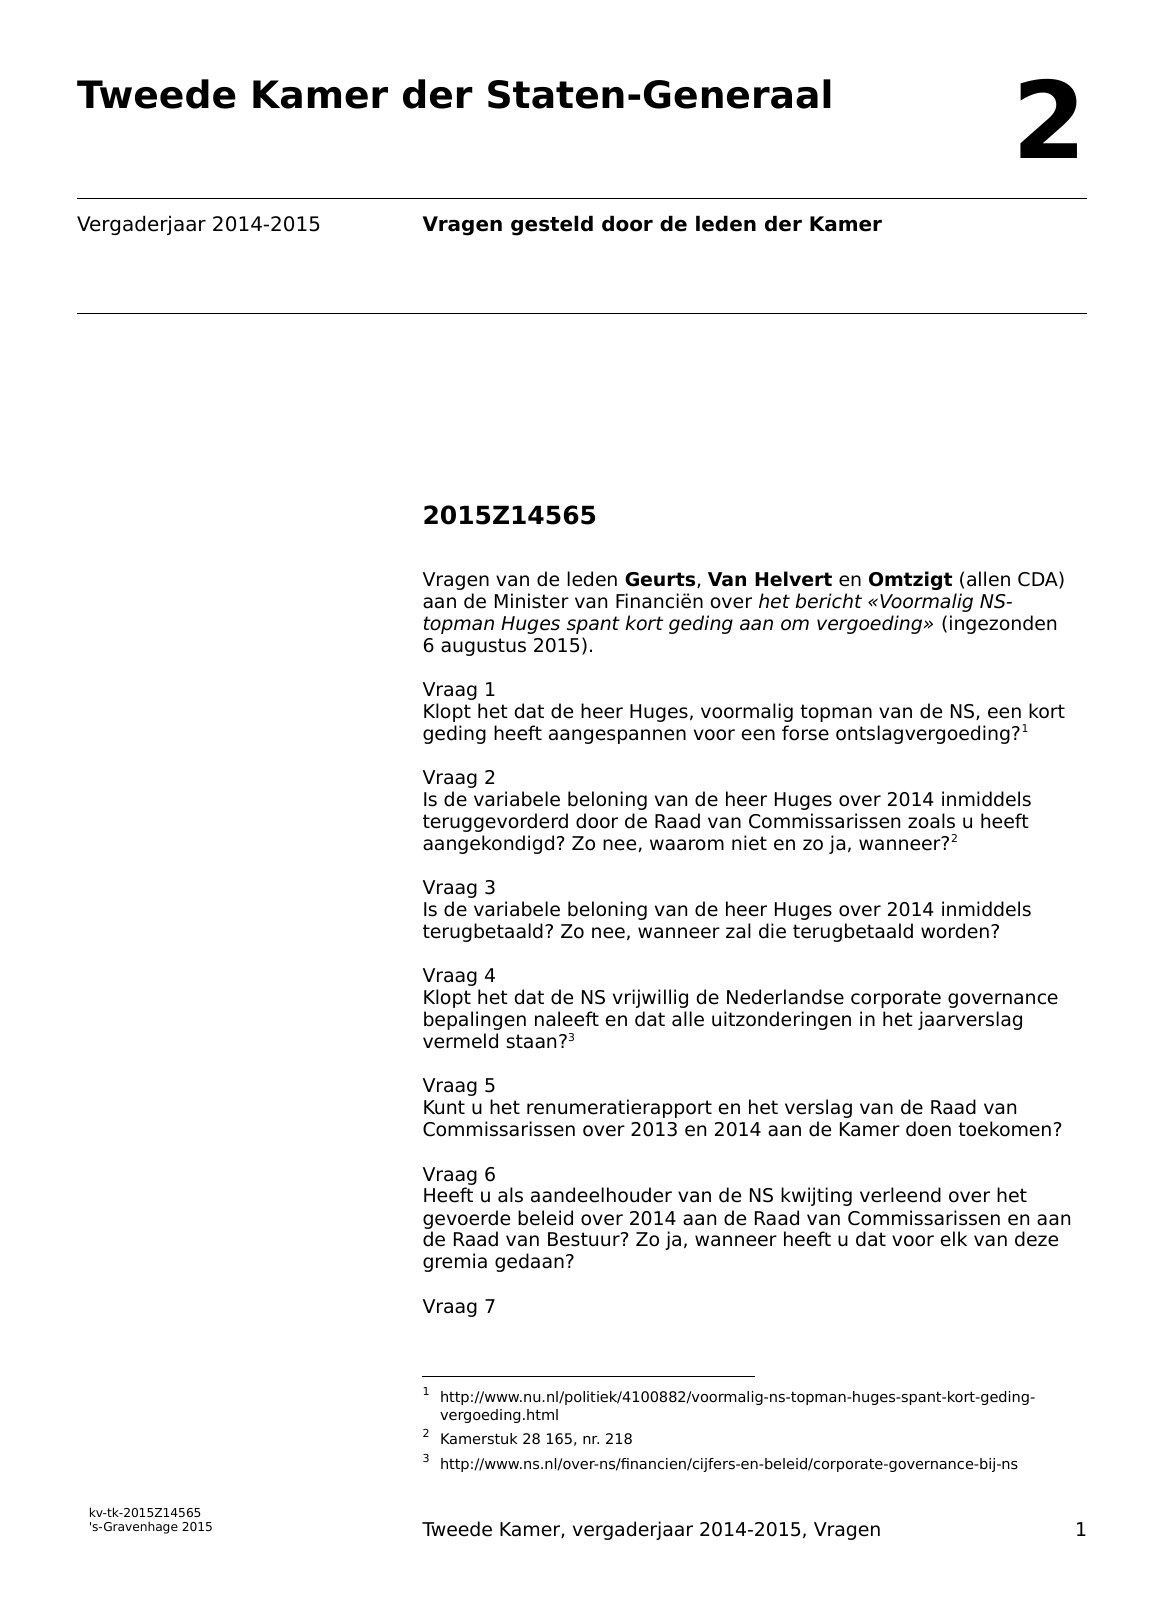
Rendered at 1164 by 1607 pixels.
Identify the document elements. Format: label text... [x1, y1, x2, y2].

table_header Tweede Kamer der Staten-Generaal [77, 59, 886, 198]
text 's-Gravenhage 2015 [88, 1520, 323, 1534]
text Vraag 6 [422, 1163, 1087, 1185]
text Vraag 7 [422, 1296, 1087, 1317]
table_header 2 [886, 59, 1087, 198]
text Klopt het dat de heer Huges, voormalig topman van de NS, een kort geding heeft aangespannen voor een forse ontslagvergoeding? [422, 701, 1087, 745]
text Is de variabele beloning van de heer Huges over 2014 inmiddels teruggevorderd door de Raad van Commissarissen zoals u heeft aangekondigd? Zo nee, waarom niet en zo ja, wanneer? [422, 789, 1087, 855]
text Vraag 2 [422, 767, 1087, 789]
text Vragen van de leden Geurts, Van Helvert en Omtzigt (allen CDA) aan de Minister van Financiën over het bericht «Voormalig NS-topman Huges spant kort geding aan om vergoeding» (ingezonden 6 augustus 2015). [422, 569, 1087, 657]
text kv-tk-2015Z14565 [88, 1506, 323, 1520]
table_cell Vragen gesteld door de leden der Kamer [422, 199, 1087, 313]
text 2015Z14565 [422, 501, 1087, 531]
text Vraag 5 [422, 1075, 1087, 1097]
table_cell Vergaderjaar 2014-2015 [77, 199, 422, 313]
text http://www.ns.nl/over-ns/financien/cijfers-en-beleid/corporate-governance-bij-ns [422, 1452, 1087, 1474]
text Heeft u als aandeelhouder van de NS kwijting verleend over het gevoerde beleid over 2014 aan de Raad van Commissarissen en aan de Raad van Bestuur? Zo ja, wanneer heeft u dat voor elk van deze gremia gedaan? [422, 1185, 1087, 1273]
text Vraag 4 [422, 965, 1087, 987]
text Vraag 1 [422, 679, 1087, 701]
text Is de variabele beloning van de heer Huges over 2014 inmiddels terugbetaald? Zo nee, wanneer zal die terugbetaald worden? [422, 899, 1087, 943]
text Klopt het dat de NS vrijwillig de Nederlandse corporate governance bepalingen naleeft en dat alle uitzonderingen in het jaarverslag vermeld staan? [422, 987, 1087, 1053]
text Kamerstuk 28 165, nr. 218 [422, 1427, 1087, 1449]
text Kunt u het renumeratierapport en het verslag van de Raad van Commissarissen over 2013 en 2014 aan de Kamer doen toekomen? [422, 1097, 1087, 1141]
text Vraag 3 [422, 877, 1087, 899]
text http://www.nu.nl/politiek/4100882/voormalig-ns-topman-huges-spant-kort-geding-vergoeding.html [422, 1385, 1087, 1424]
